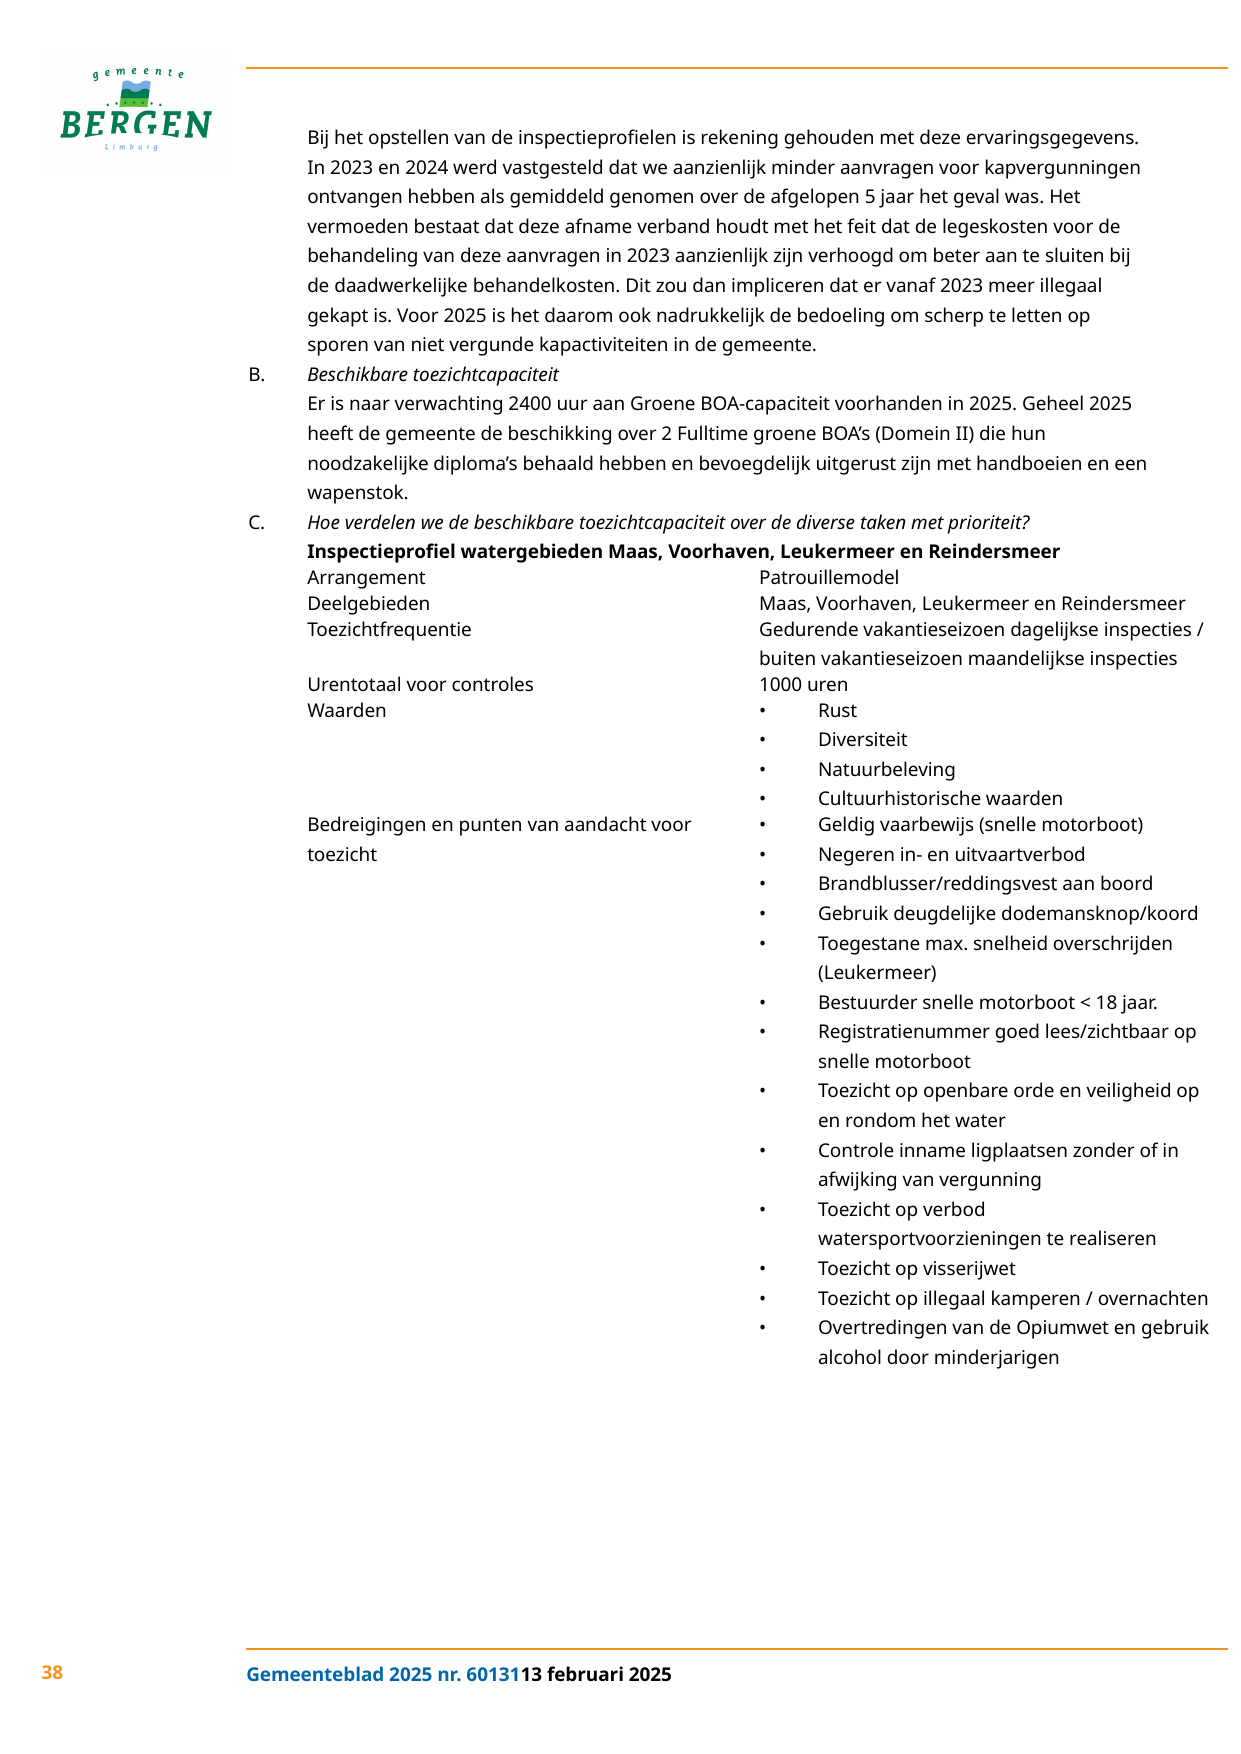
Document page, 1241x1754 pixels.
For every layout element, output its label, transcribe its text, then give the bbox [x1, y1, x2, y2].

table_cell Waarden [307, 697, 759, 811]
list Beschikbare toezichtcapaciteit [248, 361, 1152, 387]
table_cell Toezichtfrequentie [307, 616, 759, 671]
table_cell Rust Diversiteit Natuurbeleving Cultuurhistorische waarden [759, 697, 1211, 811]
table_cell 1000 uren [759, 671, 1211, 697]
list In 2023 en 2024 werd vastgesteld dat we aanzienlijk minder aanvragen voor kapvergunningen ontvangen hebben als gemiddeld genomen over de afgelopen 5 jaar het geval was. Het vermoeden bestaat dat deze afname verband houdt met het feit dat de legeskosten voor de behandeling van deze aanvragen in 2023 aanzienlijk zijn verhoogd om beter aan te sluiten bij de daadwerkelijke behandelkosten. Dit zou dan impliceren dat er vanaf 2023 meer illegaal gekapt is. Voor 2025 is het daarom ook nadrukkelijk de bedoeling om scherp te letten op sporen van niet vergunde kapactiviteiten in de gemeente. [248, 154, 1152, 357]
list Hoe verdelen we de beschikbare toezichtcapaciteit over de diverse taken met prioriteit? [248, 509, 1152, 535]
picture [41, 47, 231, 172]
list Bij het opstellen van de inspectieprofielen is rekening gehouden met deze ervaringsgegevens. [248, 124, 1152, 150]
table_cell Gedurende vakantieseizoen dagelijkse inspecties / buiten vakantieseizoen maandelijkse inspecties [759, 616, 1211, 671]
table_cell Geldig vaarbewijs (snelle motorboot) Negeren in- en uitvaartverbod Brandblusser/reddingsvest aan boord Gebruik deugdelijke dodemansknop/koord Toegestane max. snelheid overschrijden (Leukermeer) Bestuurder snelle motorboot < 18 jaar. Registratienummer goed lees/zichtbaar op snelle motorboot Toezicht op openbare orde en veiligheid op en rondom het water Controle inname ligplaatsen zonder of in afwijking van vergunning Toezicht op verbod watersportvoorzieningen te realiseren Toezicht op visserijwet Toezicht op illegaal kamperen / overnachten Overtredingen van de Opiumwet en gebruik alcohol door minderjarigen [759, 811, 1211, 1369]
table_cell Deelgebieden [307, 590, 759, 616]
table_cell Urentotaal voor controles [307, 671, 759, 697]
table_cell Patrouillemodel [759, 564, 1211, 590]
list Er is naar verwachting 2400 uur aan Groene BOA-capaciteit voorhanden in 2025. Geheel 2025 heeft de gemeente de beschikking over 2 Fulltime groene BOA’s (Domein II) die hun noodzakelijke diploma’s behaald hebben en bevoegdelijk uitgerust zijn met handboeien en een wapenstok. [248, 391, 1152, 505]
table_cell Maas, Voorhaven, Leukermeer en Reindersmeer [759, 590, 1211, 616]
table_header Inspectieprofiel watergebieden Maas, Voorhaven, Leukermeer en Reindersmeer [307, 539, 1211, 564]
table_cell Arrangement [307, 564, 759, 590]
table_cell Bedreigingen en punten van aandacht voor toezicht [307, 811, 759, 1369]
